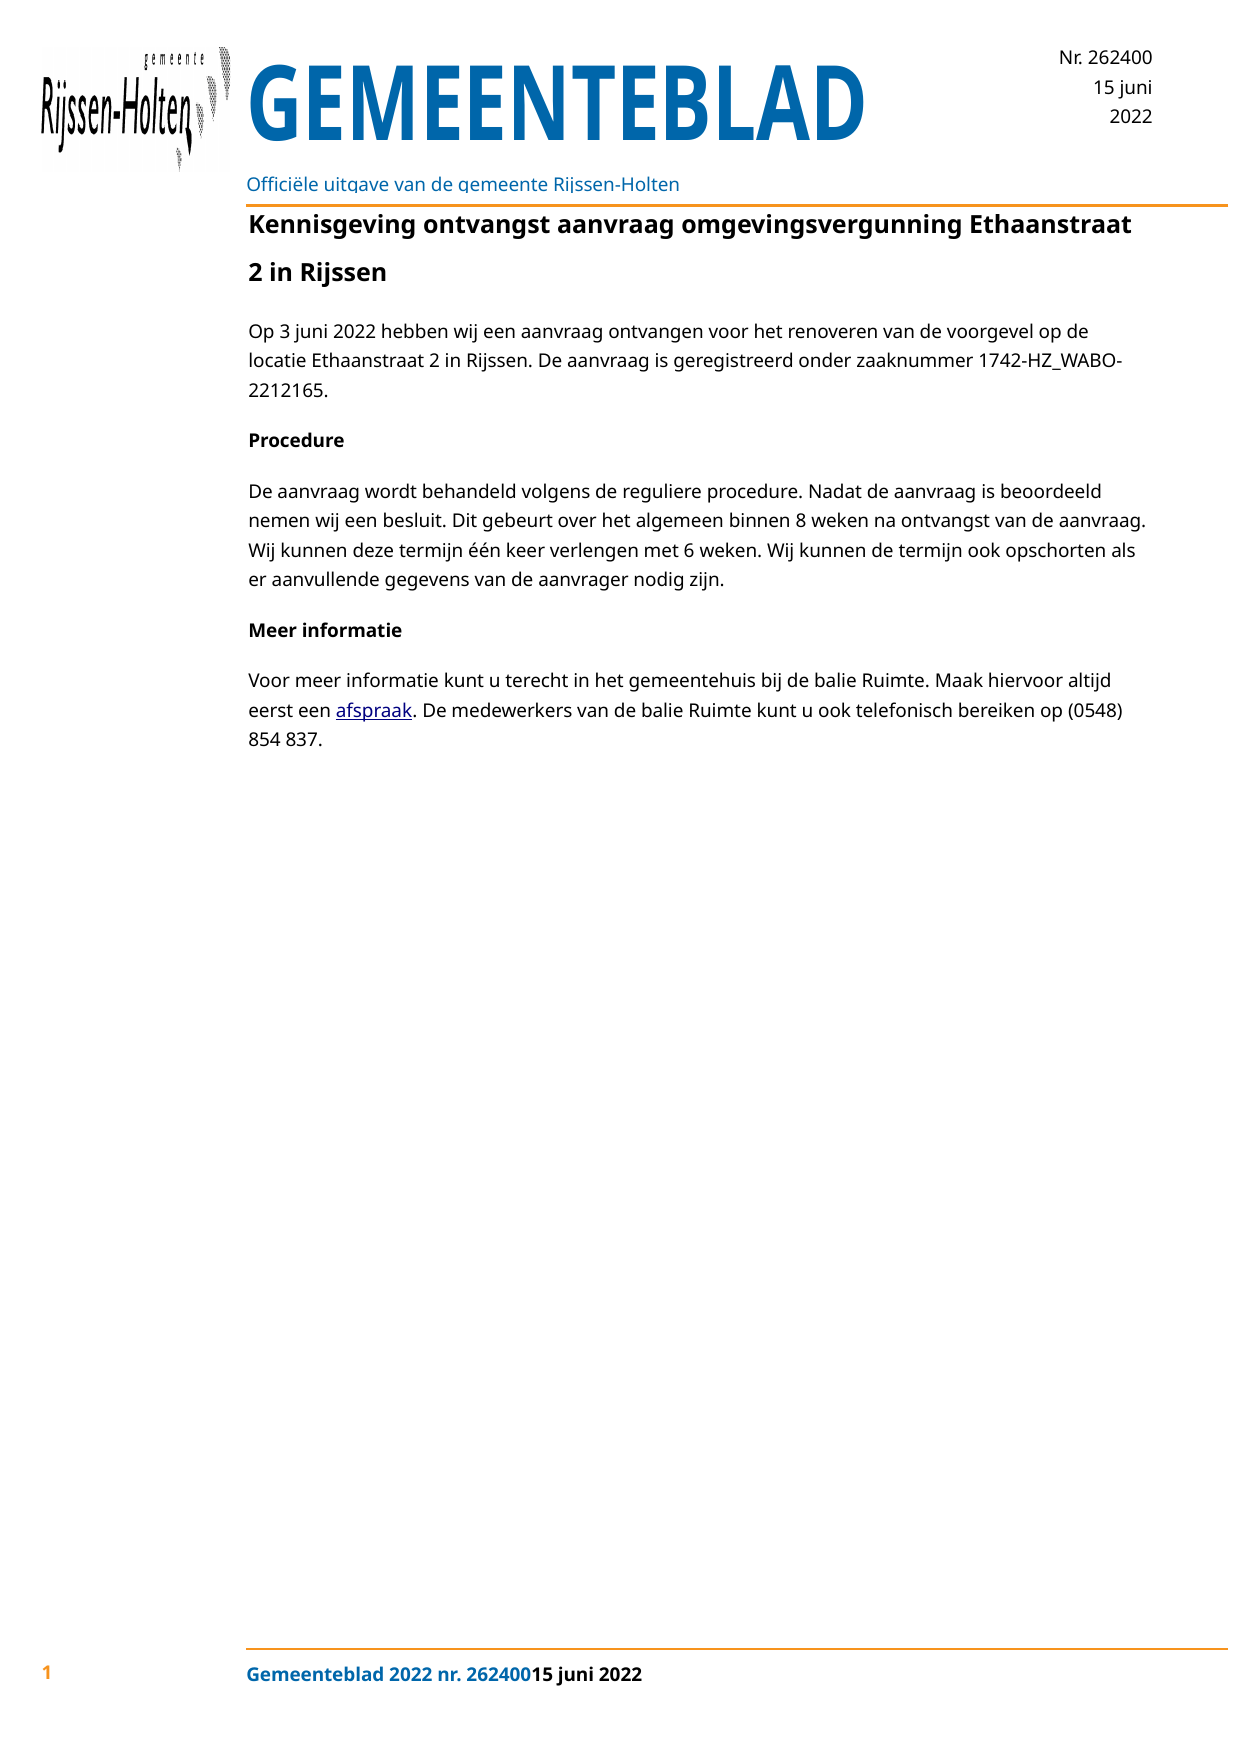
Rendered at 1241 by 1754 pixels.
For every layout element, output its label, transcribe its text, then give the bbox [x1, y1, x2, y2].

text Voor meer informatie kunt u terecht in het gemeentehuis bij de balie Ruimte. Maak hiervoor altijd eerst een afspraak. De medewerkers van de balie Ruimte kunt u ook telefonisch bereiken op (0548) 854 837. [248, 667, 1152, 752]
text De aanvraag wordt behandeld volgens de reguliere procedure. Nadat de aanvraag is beoordeeld nemen wij een besluit. Dit gebeurt over het algemeen binnen 8 weken na ontvangst van de aanvraag. Wij kunnen deze termijn één keer verlengen met 6 weken. Wij kunnen de termijn ook opschorten als er aanvullende gegevens van de aanvrager nodig zijn. [248, 478, 1152, 592]
text Kennisgeving ontvangst aanvraag omgevingsvergunning Ethaanstraat 2 in Rijssen [248, 207, 1152, 288]
text Op 3 juni 2022 hebben wij een aanvraag ontvangen voor het renoveren van de voorgevel op de locatie Ethaanstraat 2 in Rijssen. De aanvraag is geregistreerd onder zaaknummer 1742-HZ_WABO-2212165. [248, 318, 1152, 403]
text Procedure [248, 427, 1152, 453]
text Meer informatie [248, 617, 1152, 643]
picture [41, 47, 231, 172]
